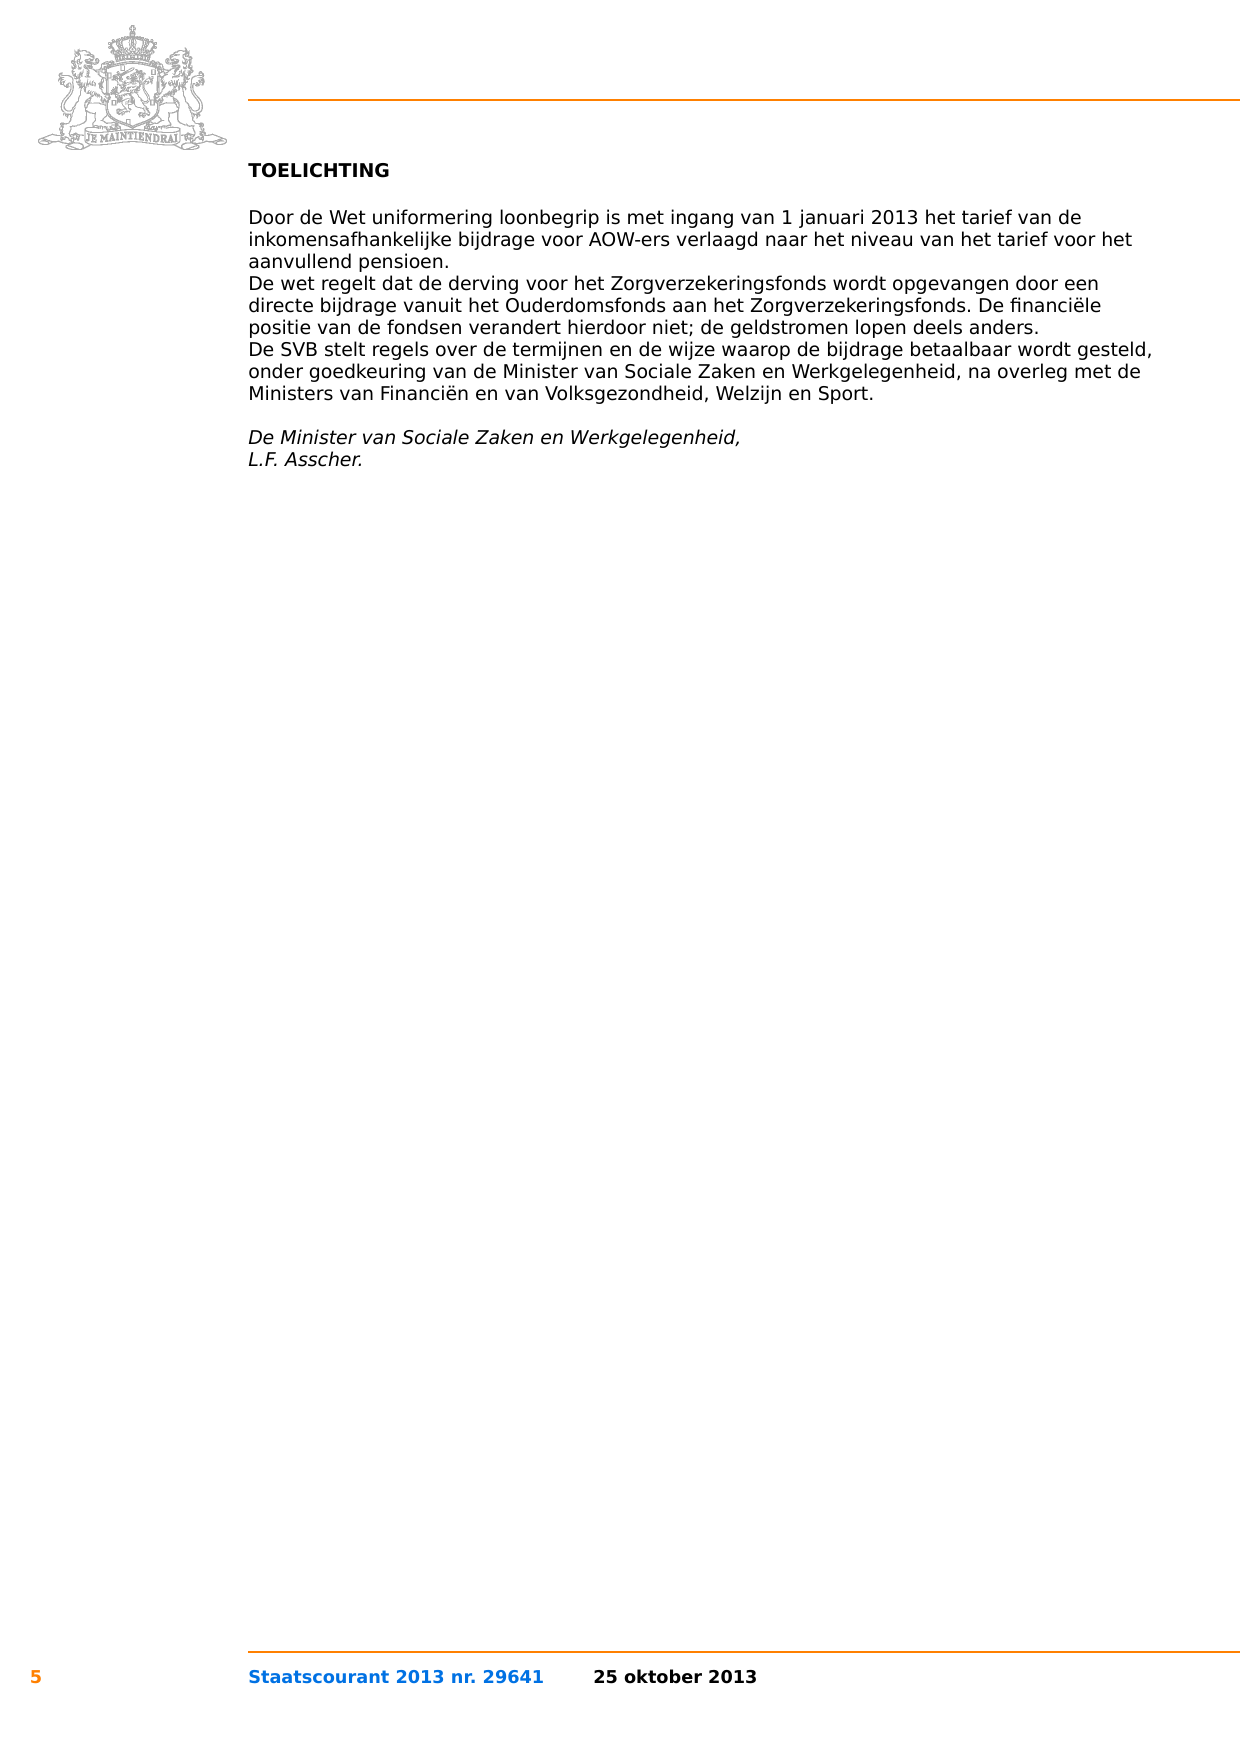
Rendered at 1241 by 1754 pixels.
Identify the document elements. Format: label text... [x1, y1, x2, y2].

text De SVB stelt regels over de termijnen en de wijze waarop de bijdrage betaalbaar wordt gesteld, onder goedkeuring van de Minister van Sociale Zaken en Werkgelegenheid, na overleg met de Ministers van Financiën en van Volksgezondheid, Welzijn en Sport. [248, 339, 1163, 405]
subtitle TOELICHTING [248, 160, 1163, 182]
picture [38, 25, 227, 150]
text De wet regelt dat de derving voor het Zorgverzekeringsfonds wordt opgevangen door een directe bijdrage vanuit het Ouderdomsfonds aan het Zorgverzekeringsfonds. De financiële positie van de fondsen verandert hierdoor niet; de geldstromen lopen deels anders. [248, 273, 1163, 339]
text Door de Wet uniformering loonbegrip is met ingang van 1 januari 2013 het tarief van de inkomensafhankelijke bijdrage voor AOW-ers verlaagd naar het niveau van het tarief voor het aanvullend pensioen. [248, 207, 1163, 273]
text De Minister van Sociale Zaken en Werkgelegenheid, L.F. Asscher. [248, 427, 1163, 471]
